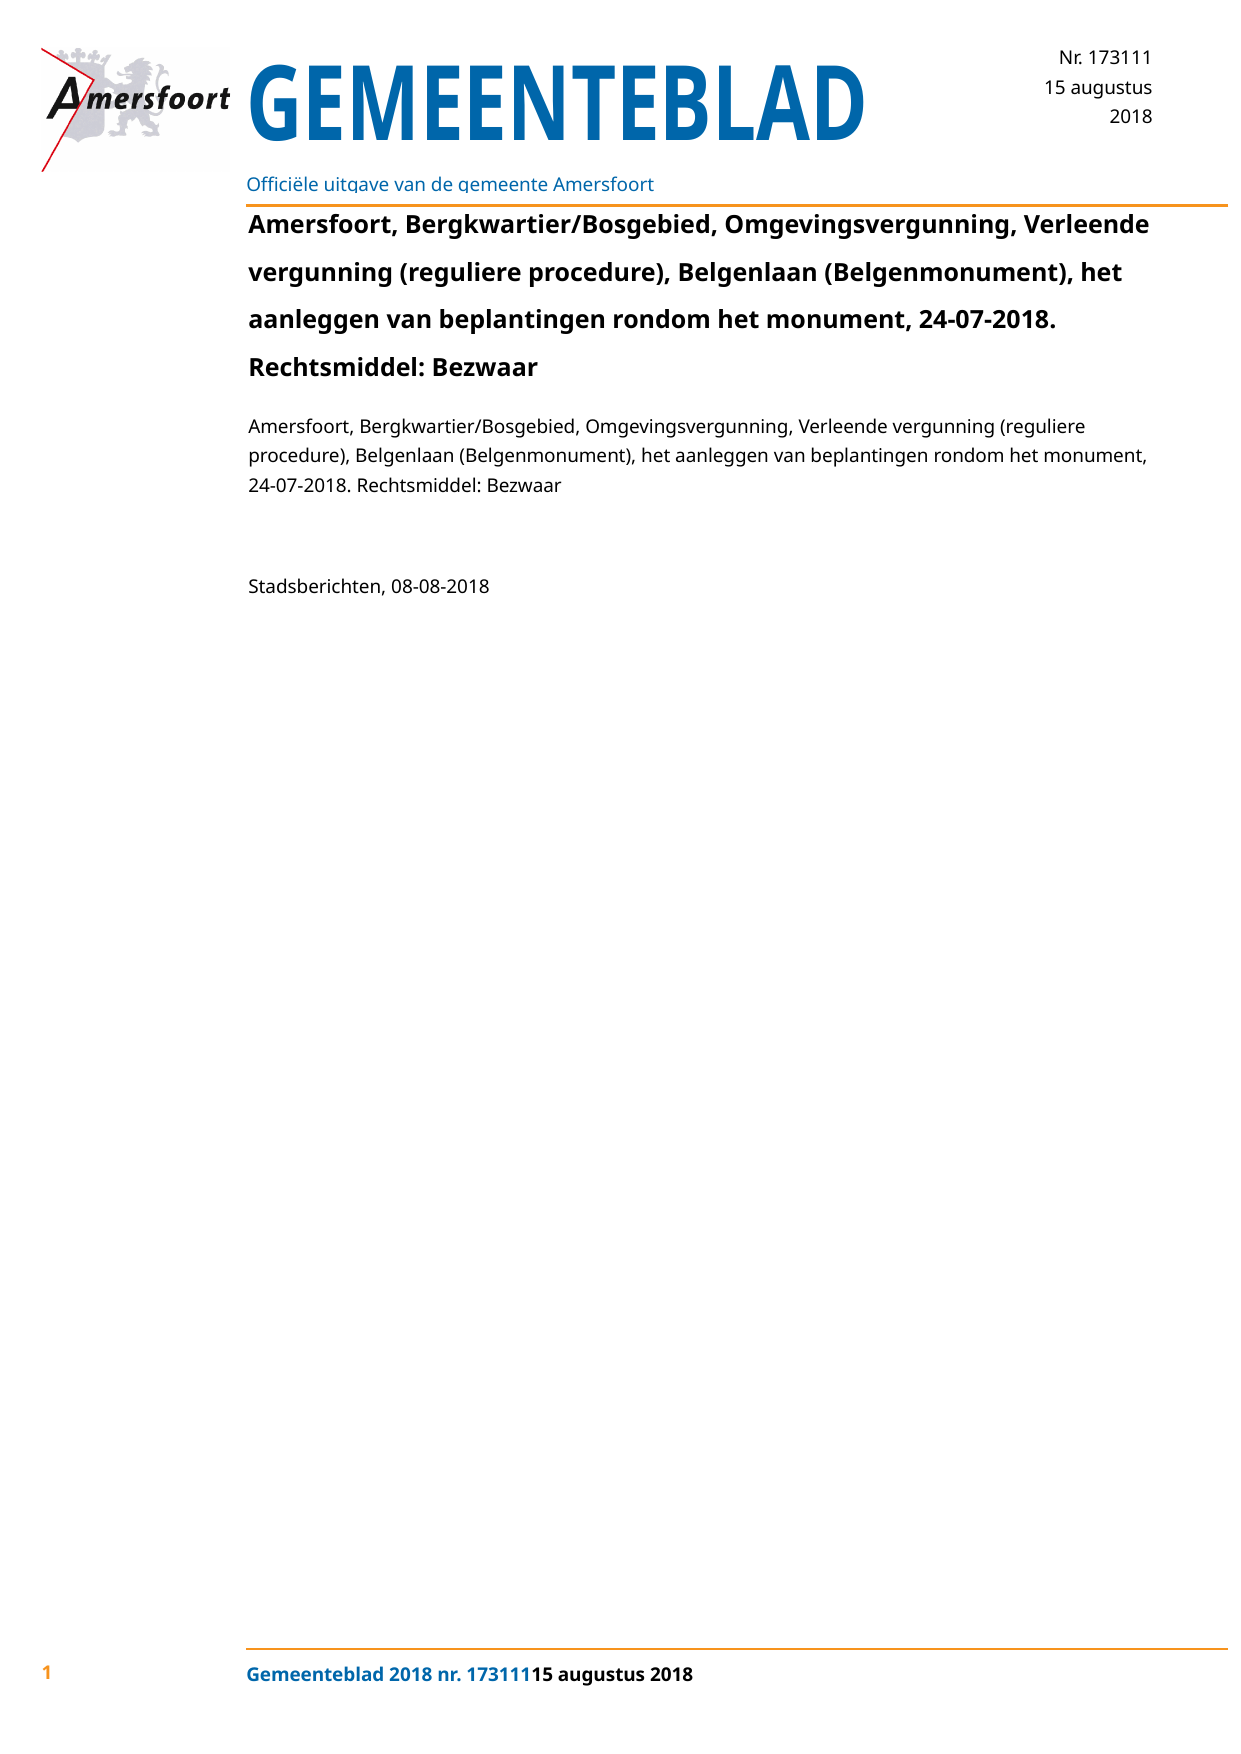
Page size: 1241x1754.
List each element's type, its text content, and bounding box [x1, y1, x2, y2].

text Amersfoort, Bergkwartier/Bosgebied, Omgevingsvergunning, Verleende vergunning (reguliere procedure), Belgenlaan (Belgenmonument), het aanleggen van beplantingen rondom het monument, 24-07-2018. Rechtsmiddel: Bezwaar [248, 413, 1152, 498]
text Amersfoort, Bergkwartier/Bosgebied, Omgevingsvergunning, Verleende vergunning (reguliere procedure), Belgenlaan (Belgenmonument), het aanleggen van beplantingen rondom het monument, 24-07-2018. Rechtsmiddel: Bezwaar [248, 207, 1152, 384]
text Stadsberichten, 08-08-2018 [248, 573, 1152, 599]
picture [41, 47, 231, 172]
